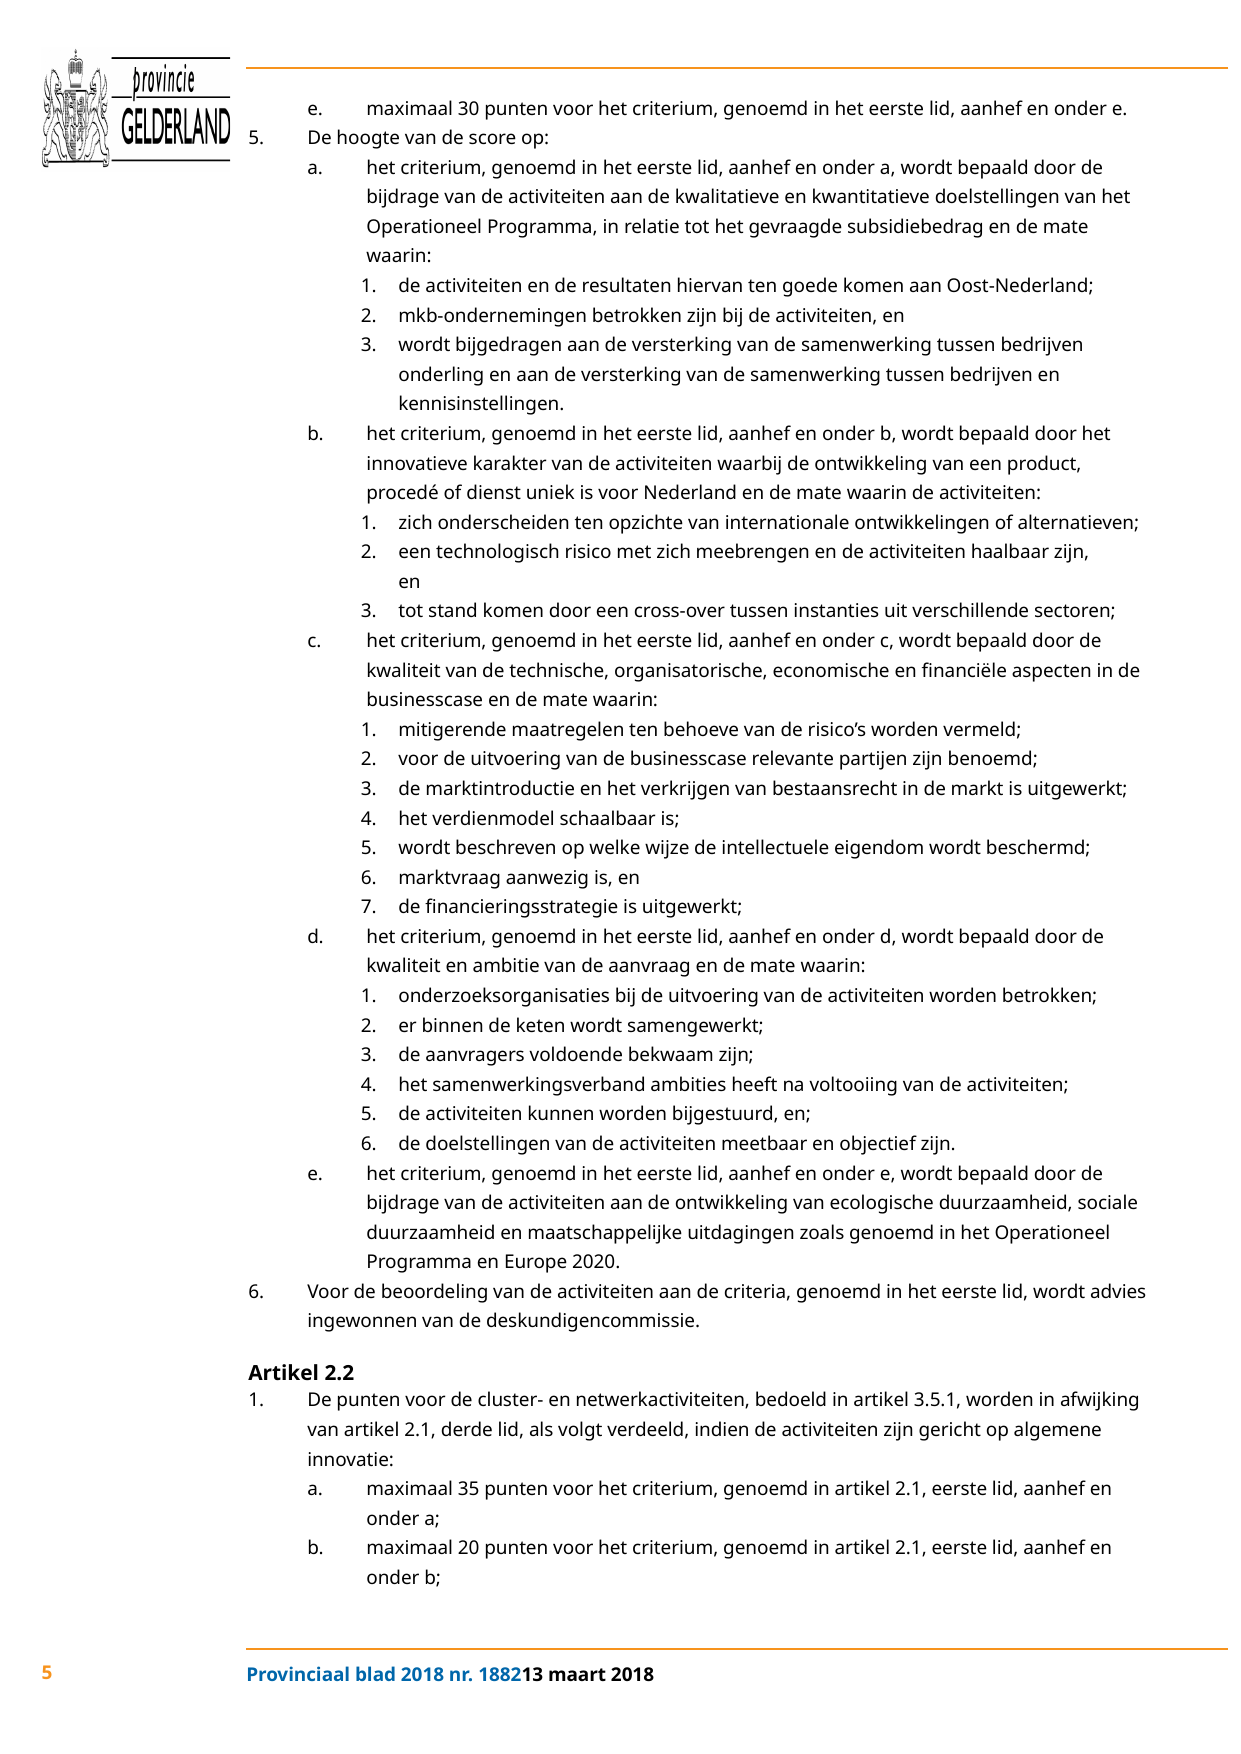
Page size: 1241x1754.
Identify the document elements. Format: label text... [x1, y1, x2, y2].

list maximaal 20 punten voor het criterium, genoemd in artikel 2.1, eerste lid, aanhef en onder b; [307, 1534, 1152, 1590]
list de marktintroductie en het verkrijgen van bestaansrecht in de markt is uitgewerkt; [361, 775, 1152, 801]
list De punten voor de cluster- en netwerkactiviteiten, bedoeld in artikel 3.5.1, worden in afwijking van artikel 2.1, derde lid, als volgt verdeeld, indien de activiteiten zijn gericht op algemene innovatie: [248, 1387, 1152, 1471]
list de doelstellingen van de activiteiten meetbaar en objectief zijn. [361, 1130, 1152, 1156]
list onderzoeksorganisaties bij de uitvoering van de activiteiten worden betrokken; [361, 982, 1152, 1008]
list een technologisch risico met zich meebrengen en de activiteiten haalbaar zijn, [361, 538, 1152, 564]
list er binnen de keten wordt samengewerkt; [361, 1012, 1152, 1038]
text Artikel 2.2 [248, 1358, 1152, 1387]
picture [41, 47, 231, 172]
list zich onderscheiden ten opzichte van internationale ontwikkelingen of alternatieven; [361, 509, 1152, 535]
list Voor de beoordeling van de activiteiten aan de criteria, genoemd in het eerste lid, wordt advies ingewonnen van de deskundigencommissie. [248, 1278, 1152, 1333]
list het verdienmodel schaalbaar is; [361, 805, 1152, 831]
list en [361, 568, 1152, 594]
list wordt beschreven op welke wijze de intellectuele eigendom wordt beschermd; [361, 834, 1152, 860]
list maximaal 30 punten voor het criterium, genoemd in het eerste lid, aanhef en onder e. [307, 95, 1152, 121]
list het samenwerkingsverband ambities heeft na voltooiing van de activiteiten; [361, 1071, 1152, 1097]
list het criterium, genoemd in het eerste lid, aanhef en onder b, wordt bepaald door het innovatieve karakter van de activiteiten waarbij de ontwikkeling van een product, procedé of dienst uniek is voor Nederland en de mate waarin de activiteiten: [307, 420, 1152, 505]
list de aanvragers voldoende bekwaam zijn; [361, 1041, 1152, 1067]
list het criterium, genoemd in het eerste lid, aanhef en onder a, wordt bepaald door de bijdrage van de activiteiten aan de kwalitatieve en kwantitatieve doelstellingen van het Operationeel Programma, in relatie tot het gevraagde subsidiebedrag en de mate waarin: [307, 154, 1152, 268]
list wordt bijgedragen aan de versterking van de samenwerking tussen bedrijven onderling en aan de versterking van de samenwerking tussen bedrijven en kennisinstellingen. [361, 331, 1152, 416]
list mkb-ondernemingen betrokken zijn bij de activiteiten, en [361, 302, 1152, 328]
list marktvraag aanwezig is, en [361, 864, 1152, 890]
list het criterium, genoemd in het eerste lid, aanhef en onder c, wordt bepaald door de kwaliteit van de technische, organisatorische, economische en financiële aspecten in de businesscase en de mate waarin: [307, 627, 1152, 712]
list de activiteiten en de resultaten hiervan ten goede komen aan Oost-Nederland; [361, 272, 1152, 298]
list het criterium, genoemd in het eerste lid, aanhef en onder e, wordt bepaald door de bijdrage van de activiteiten aan de ontwikkeling van ecologische duurzaamheid, sociale duurzaamheid en maatschappelijke uitdagingen zoals genoemd in het Operationeel Programma en Europe 2020. [307, 1160, 1152, 1274]
list voor de uitvoering van de businesscase relevante partijen zijn benoemd; [361, 746, 1152, 771]
list het criterium, genoemd in het eerste lid, aanhef en onder d, wordt bepaald door de kwaliteit en ambitie van de aanvraag en de mate waarin: [307, 923, 1152, 978]
list de activiteiten kunnen worden bijgestuurd, en; [361, 1101, 1152, 1126]
list De hoogte van de score op: [248, 124, 1152, 150]
list de financieringsstrategie is uitgewerkt; [361, 893, 1152, 919]
list tot stand komen door een cross-over tussen instanties uit verschillende sectoren; [361, 598, 1152, 623]
list mitigerende maatregelen ten behoeve van de risico’s worden vermeld; [361, 716, 1152, 742]
list maximaal 35 punten voor het criterium, genoemd in artikel 2.1, eerste lid, aanhef en onder a; [307, 1475, 1152, 1531]
